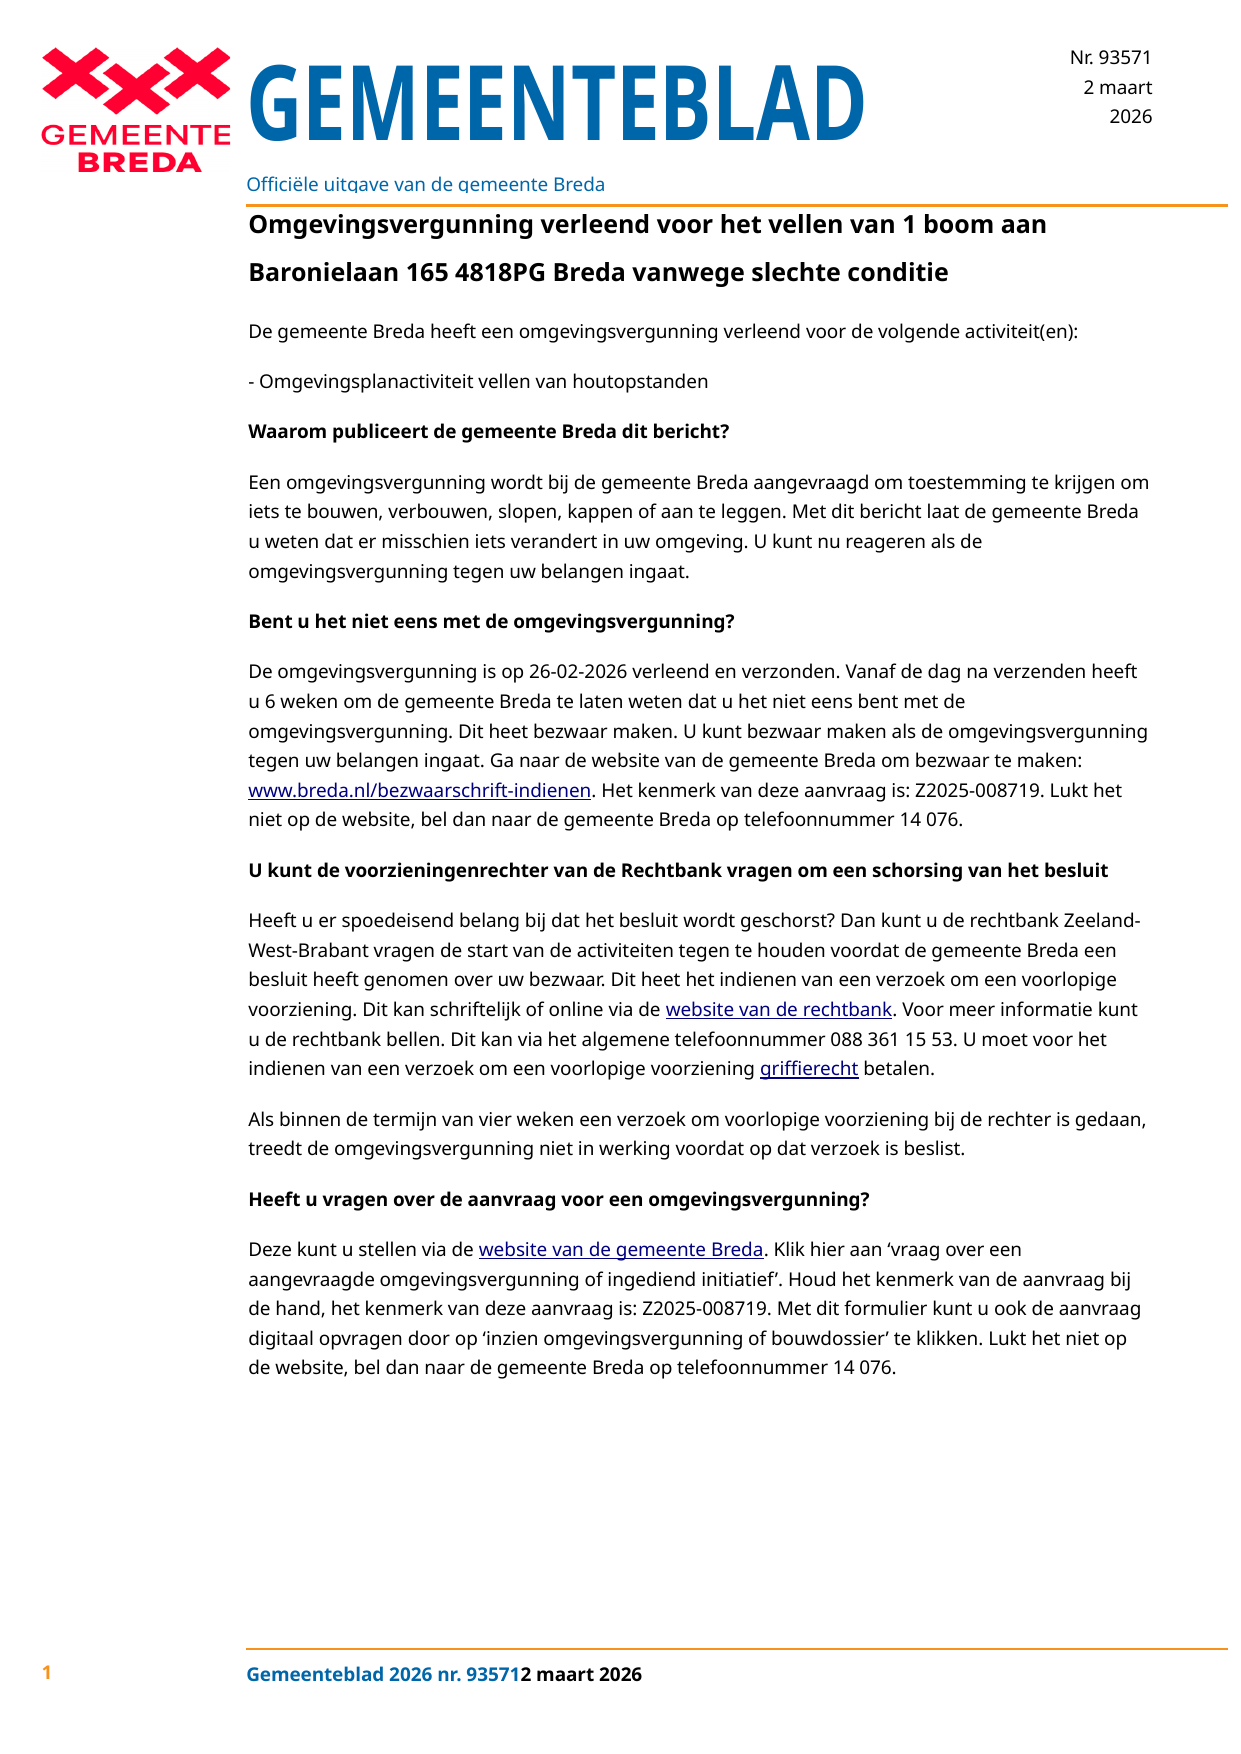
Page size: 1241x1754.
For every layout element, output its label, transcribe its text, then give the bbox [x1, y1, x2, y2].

text Als binnen de termijn van vier weken een verzoek om voorlopige voorziening bij de rechter is gedaan, treedt de omgevingsvergunning niet in werking voordat op dat verzoek is beslist. [248, 1106, 1152, 1161]
text De gemeente Breda heeft een omgevingsvergunning verleend voor de volgende activiteit(en): [248, 318, 1152, 344]
text Een omgevingsvergunning wordt bij de gemeente Breda aangevraagd om toestemming te krijgen om iets te bouwen, verbouwen, slopen, kappen of aan te leggen. Met dit bericht laat de gemeente Breda u weten dat er misschien iets verandert in uw omgeving. U kunt nu reageren als de omgevingsvergunning tegen uw belangen ingaat. [248, 469, 1152, 584]
text Omgevingsvergunning verleend voor het vellen van 1 boom aan Baronielaan 165 4818PG Breda vanwege slechte conditie [248, 207, 1152, 288]
text Deze kunt u stellen via de website van de gemeente Breda. Klik hier aan ‘vraag over een aangevraagde omgevingsvergunning of ingediend initiatief’. Houd het kenmerk van de aanvraag bij de hand, het kenmerk van deze aanvraag is: Z2025-008719. Met dit formulier kunt u ook de aanvraag digitaal opvragen door op ‘inzien omgevingsvergunning of bouwdossier’ te klikken. Lukt het niet op de website, bel dan naar de gemeente Breda op telefoonnummer 14 076. [248, 1236, 1152, 1380]
text Heeft u vragen over de aanvraag voor een omgevingsvergunning? [248, 1186, 1152, 1212]
text U kunt de voorzieningenrechter van de Rechtbank vragen om een schorsing van het besluit [248, 857, 1152, 883]
text De omgevingsvergunning is op 26-02-2026 verleend en verzonden. Vanaf de dag na verzenden heeft u 6 weken om de gemeente Breda te laten weten dat u het niet eens bent met de omgevingsvergunning. Dit heet bezwaar maken. U kunt bezwaar maken als de omgevingsvergunning tegen uw belangen ingaat. Ga naar de website van de gemeente Breda om bezwaar te maken: www.breda.nl/bezwaarschrift-indienen. Het kenmerk van deze aanvraag is: Z2025-008719. Lukt het niet op de website, bel dan naar de gemeente Breda op telefoonnummer 14 076. [248, 659, 1152, 832]
text Bent u het niet eens met de omgevingsvergunning? [248, 608, 1152, 634]
picture [41, 47, 231, 172]
text - Omgevingsplanactiviteit vellen van houtopstanden [248, 368, 1152, 394]
text Heeft u er spoedeisend belang bij dat het besluit wordt geschorst? Dan kunt u de rechtbank Zeeland-West-Brabant vragen de start van de activiteiten tegen te houden voordat de gemeente Breda een besluit heeft genomen over uw bezwaar. Dit heet het indienen van een verzoek om een voorlopige voorziening. Dit kan schriftelijk of online via de website van de rechtbank. Voor meer informatie kunt u de rechtbank bellen. Dit kan via het algemene telefoonnummer 088 361 15 53. U moet voor het indienen van een verzoek om een voorlopige voorziening griffierecht betalen. [248, 907, 1152, 1081]
text Waarom publiceert de gemeente Breda dit bericht? [248, 419, 1152, 444]
